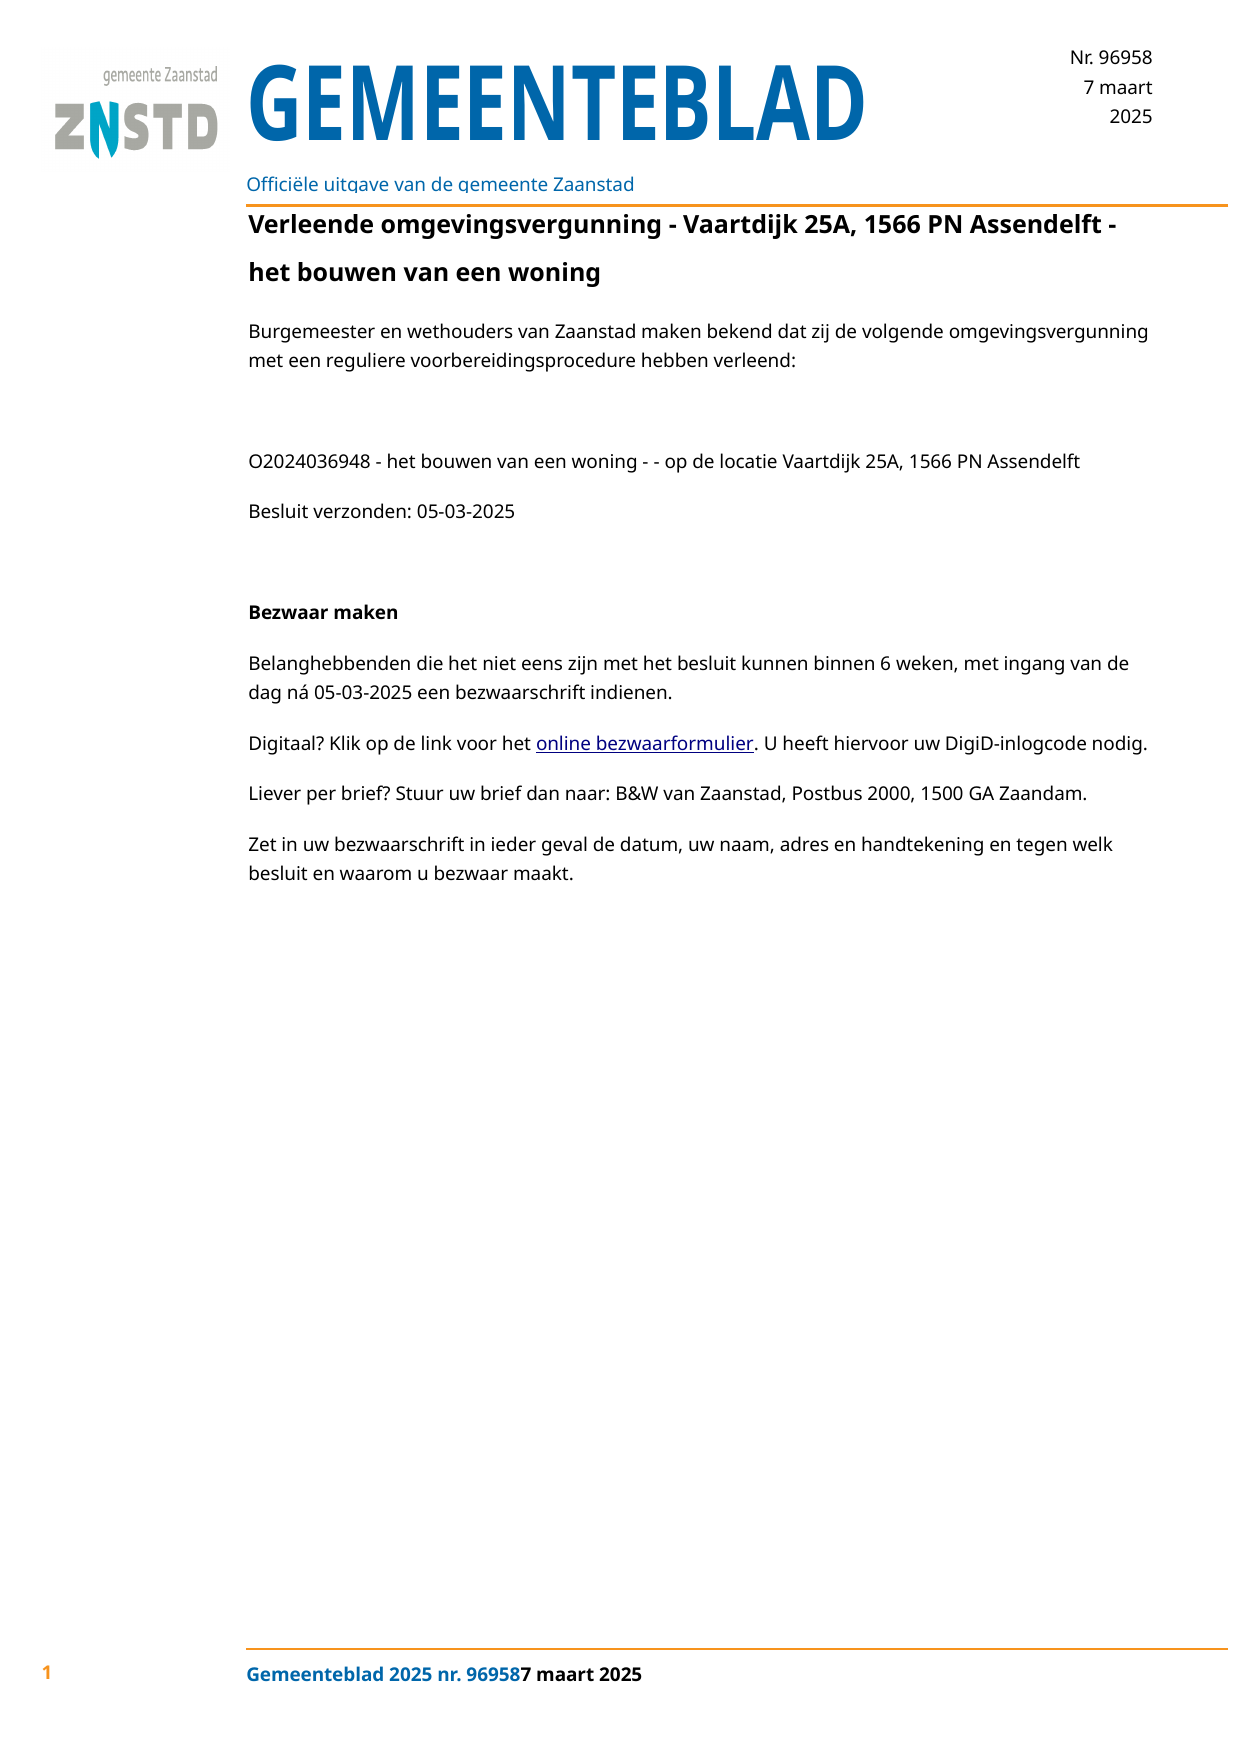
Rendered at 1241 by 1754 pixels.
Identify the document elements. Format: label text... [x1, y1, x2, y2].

text Digitaal? Klik op de link voor het online bezwaarformulier. U heeft hiervoor uw DigiD-inlogcode nodig. [248, 730, 1152, 756]
text Belanghebbenden die het niet eens zijn met het besluit kunnen binnen 6 weken, met ingang van de dag ná 05-03-2025 een bezwaarschrift indienen. [248, 650, 1152, 705]
text Verleende omgevingsvergunning - Vaartdijk 25A, 1566 PN Assendelft - het bouwen van een woning [248, 207, 1152, 288]
picture [41, 47, 231, 172]
text Bezwaar maken [248, 599, 1152, 625]
text Zet in uw bezwaarschrift in ieder geval de datum, uw naam, adres en handtekening en tegen welk besluit en waarom u bezwaar maakt. [248, 831, 1152, 886]
text Besluit verzonden: 05-03-2025 [248, 499, 1152, 524]
text Liever per brief? Stuur uw brief dan naar: B&W van Zaanstad, Postbus 2000, 1500 GA Zaandam. [248, 780, 1152, 806]
text O2024036948 - het bouwen van een woning - - op de locatie Vaartdijk 25A, 1566 PN Assendelft [248, 448, 1152, 474]
text Burgemeester en wethouders van Zaanstad maken bekend dat zij de volgende omgevingsvergunning met een reguliere voorbereidingsprocedure hebben verleend: [248, 318, 1152, 373]
